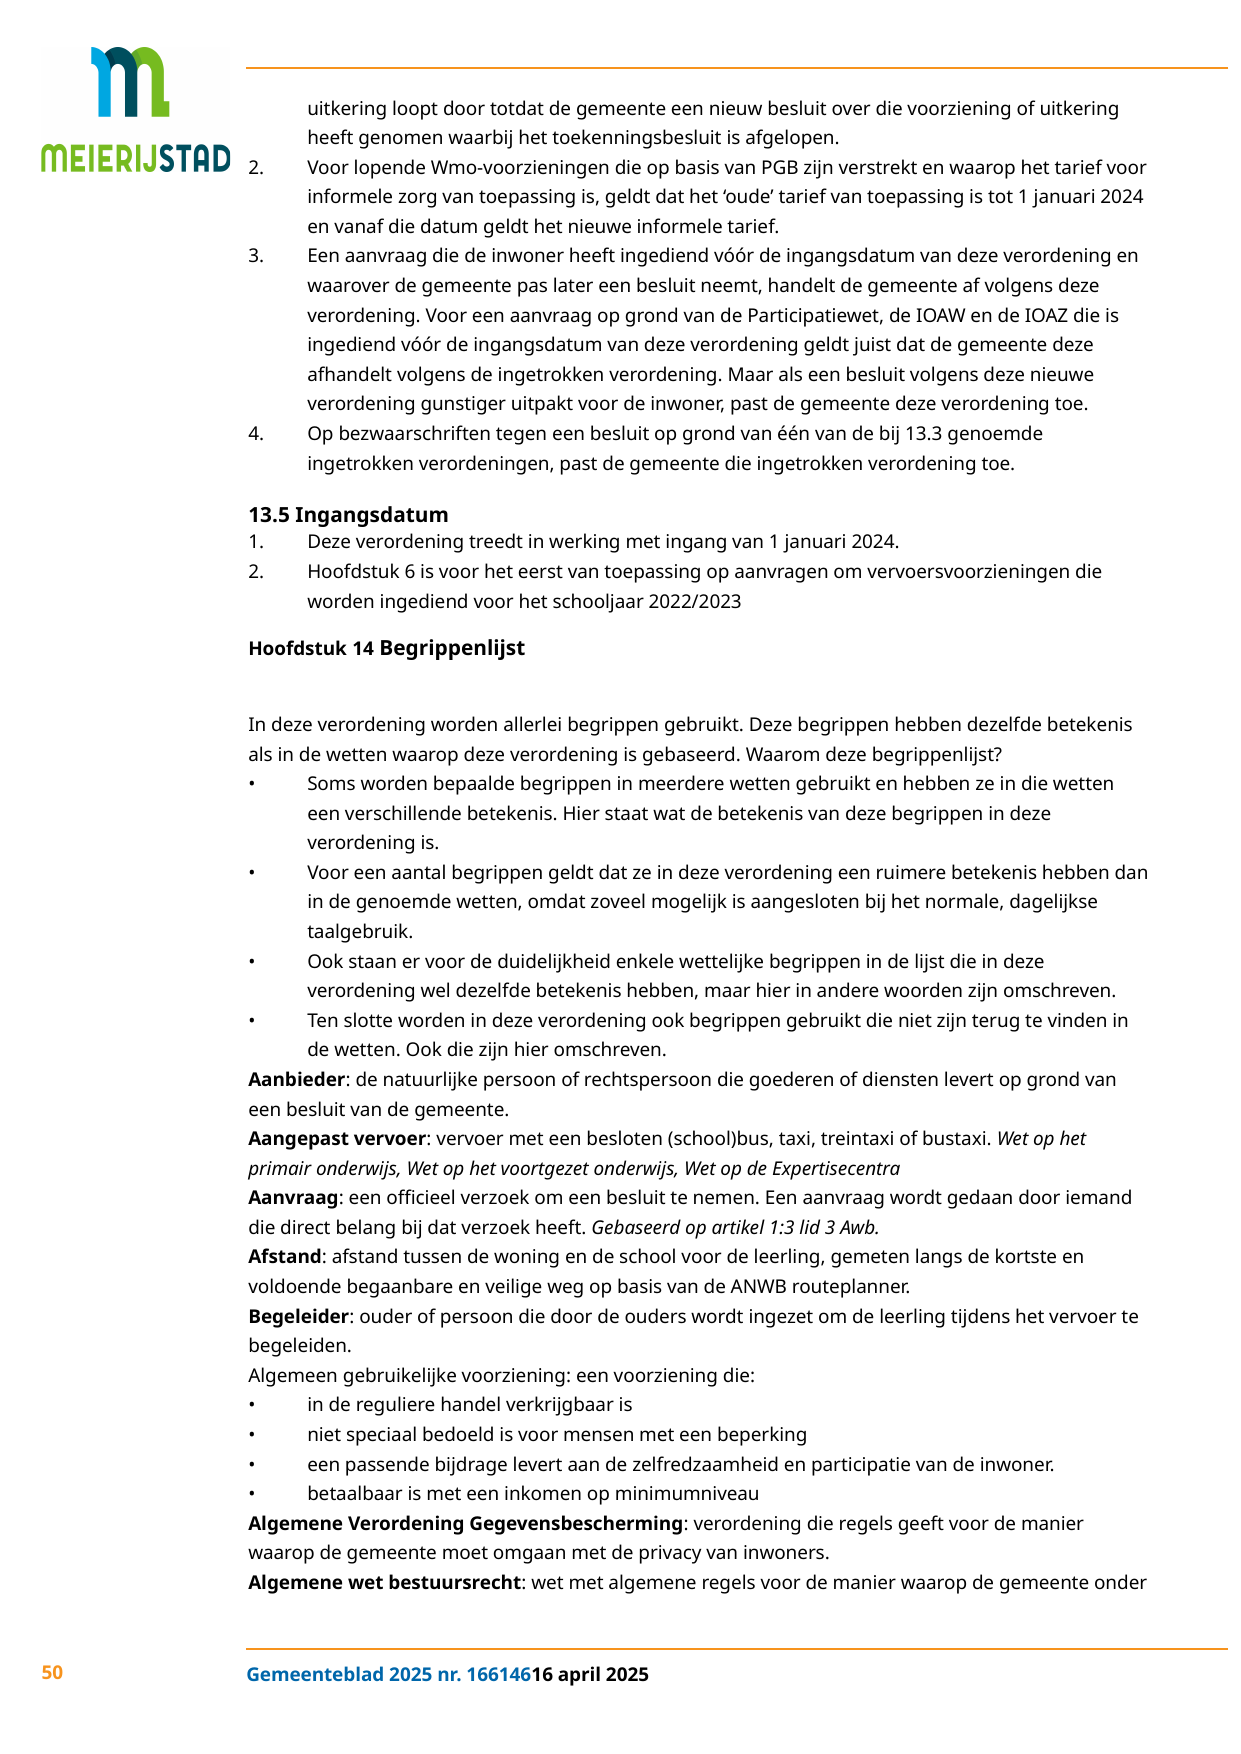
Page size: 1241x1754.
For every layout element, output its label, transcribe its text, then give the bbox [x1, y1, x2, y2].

text In deze verordening worden allerlei begrippen gebruikt. Deze begrippen hebben dezelfde betekenis als in de wetten waarop deze verordening is gebaseerd. Waarom deze begrippenlijst? [248, 711, 1152, 766]
text Aanvraag: een officieel verzoek om een besluit te nemen. Een aanvraag wordt gedaan door iemand die direct belang bij dat verzoek heeft. Gebaseerd op artikel 1:3 lid 3 Awb. [248, 1184, 1152, 1240]
list uitkering loopt door totdat de gemeente een nieuw besluit over die voorziening of uitkering heeft genomen waarbij het toekenningsbesluit is afgelopen. [248, 95, 1152, 150]
list Ten slotte worden in deze verordening ook begrippen gebruikt die niet zijn terug te vinden in de wetten. Ook die zijn hier omschreven. [248, 1007, 1152, 1062]
list Ook staan er voor de duidelijkheid enkele wettelijke begrippen in de lijst die in deze verordening wel dezelfde betekenis hebben, maar hier in andere woorden zijn omschreven. [248, 948, 1152, 1003]
list Hoofdstuk 6 is voor het eerst van toepassing op aanvragen om vervoersvoorzieningen die worden ingediend voor het schooljaar 2022/2023 [248, 558, 1152, 613]
text Aangepast vervoer: vervoer met een besloten (school)bus, taxi, treintaxi of bustaxi. Wet op het primair onderwijs, Wet op het voortgezet onderwijs, Wet op de Expertisecentra [248, 1125, 1152, 1181]
list Deze verordening treedt in werking met ingang van 1 januari 2024. [248, 529, 1152, 554]
list niet speciaal bedoeld is voor mensen met een beperking [248, 1421, 1152, 1447]
list een passende bijdrage levert aan de zelfredzaamheid en participatie van de inwoner. [248, 1451, 1152, 1476]
text Algemeen gebruikelijke voorziening: een voorziening die: [248, 1362, 1152, 1388]
text Begeleider: ouder of persoon die door de ouders wordt ingezet om de leerling tijdens het vervoer te begeleiden. [248, 1303, 1152, 1358]
list Een aanvraag die de inwoner heeft ingediend vóór de ingangsdatum van deze verordening en waarover de gemeente pas later een besluit neemt, handelt de gemeente af volgens deze verordening. Voor een aanvraag op grond van de Participatiewet, de IOAW en de IOAZ die is ingediend vóór de ingangsdatum van deze verordening geldt juist dat de gemeente deze afhandelt volgens de ingetrokken verordening. Maar als een besluit volgens deze nieuwe verordening gunstiger uitpakt voor de inwoner, past de gemeente deze verordening toe. [248, 243, 1152, 416]
text 13.5 Ingangsdatum [248, 500, 1152, 529]
text Algemene Verordening Gegevensbescherming: verordening die regels geeft voor de manier waarop de gemeente moet omgaan met de privacy van inwoners. [248, 1510, 1152, 1565]
list Voor een aantal begrippen geldt dat ze in deze verordening een ruimere betekenis hebben dan in de genoemde wetten, omdat zoveel mogelijk is aangesloten bij het normale, dagelijkse taalgebruik. [248, 859, 1152, 944]
text Algemene wet bestuursrecht: wet met algemene regels voor de manier waarop de gemeente onder [248, 1569, 1152, 1595]
picture [41, 47, 231, 172]
list in de reguliere handel verkrijgbaar is [248, 1392, 1152, 1417]
text Hoofdstuk 14 Begrippenlijst [248, 633, 1152, 662]
list betaalbaar is met een inkomen op minimumniveau [248, 1480, 1152, 1506]
text Aanbieder: de natuurlijke persoon of rechtspersoon die goederen of diensten levert op grond van een besluit van de gemeente. [248, 1066, 1152, 1121]
list Op bezwaarschriften tegen een besluit op grond van één van de bij 13.3 genoemde ingetrokken verordeningen, past de gemeente die ingetrokken verordening toe. [248, 420, 1152, 476]
list Soms worden bepaalde begrippen in meerdere wetten gebruikt en hebben ze in die wetten een verschillende betekenis. Hier staat wat de betekenis van deze begrippen in deze verordening is. [248, 770, 1152, 855]
text Afstand: afstand tussen de woning en de school voor de leerling, gemeten langs de kortste en voldoende begaanbare en veilige weg op basis van de ANWB routeplanner. [248, 1244, 1152, 1299]
list Voor lopende Wmo-voorzieningen die op basis van PGB zijn verstrekt en waarop het tarief voor informele zorg van toepassing is, geldt dat het ‘oude’ tarief van toepassing is tot 1 januari 2024 en vanaf die datum geldt het nieuwe informele tarief. [248, 154, 1152, 239]
